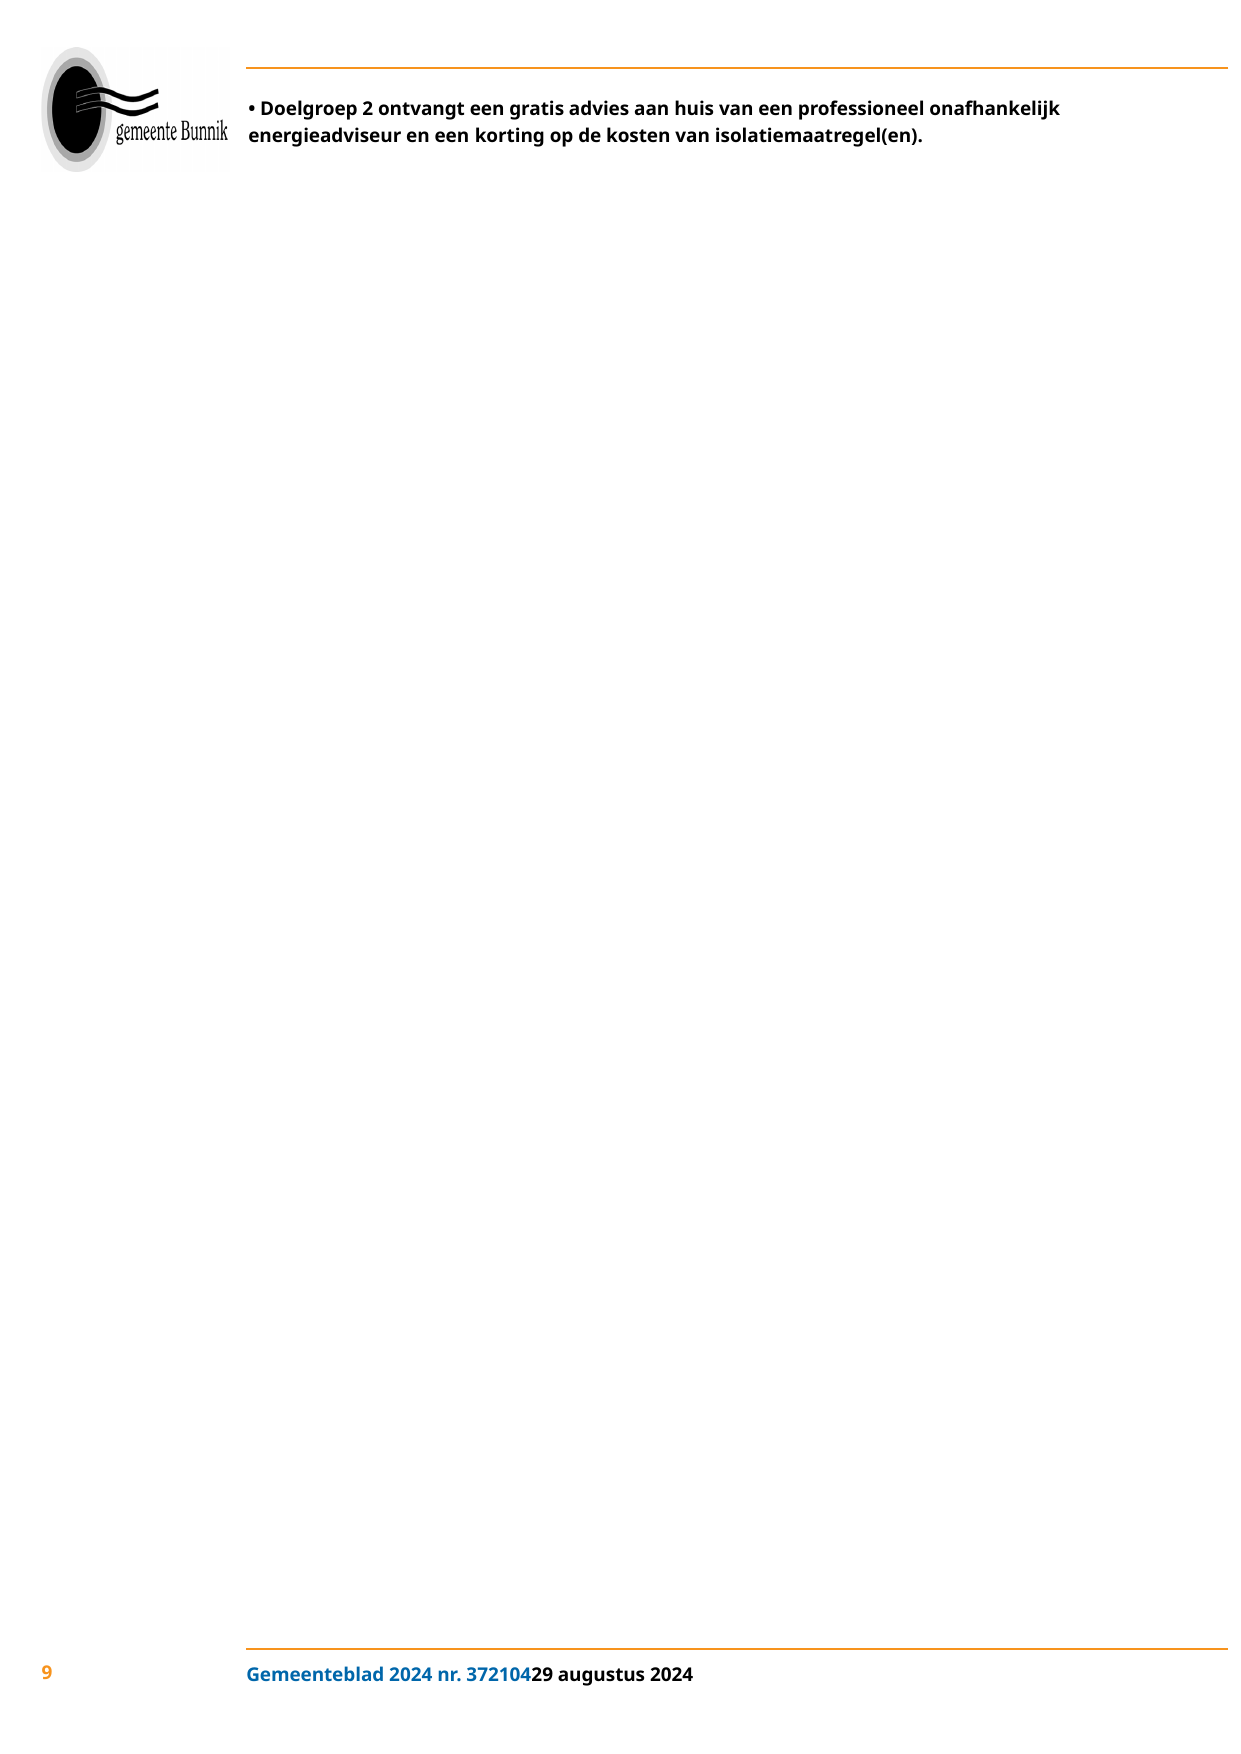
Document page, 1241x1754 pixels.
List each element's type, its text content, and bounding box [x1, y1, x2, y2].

picture [41, 47, 231, 172]
text • Doelgroep 2 ontvangt een gratis advies aan huis van een professioneel onafhankelijk energieadviseur en een korting op de kosten van isolatiemaatregel(en). [248, 95, 1152, 149]
